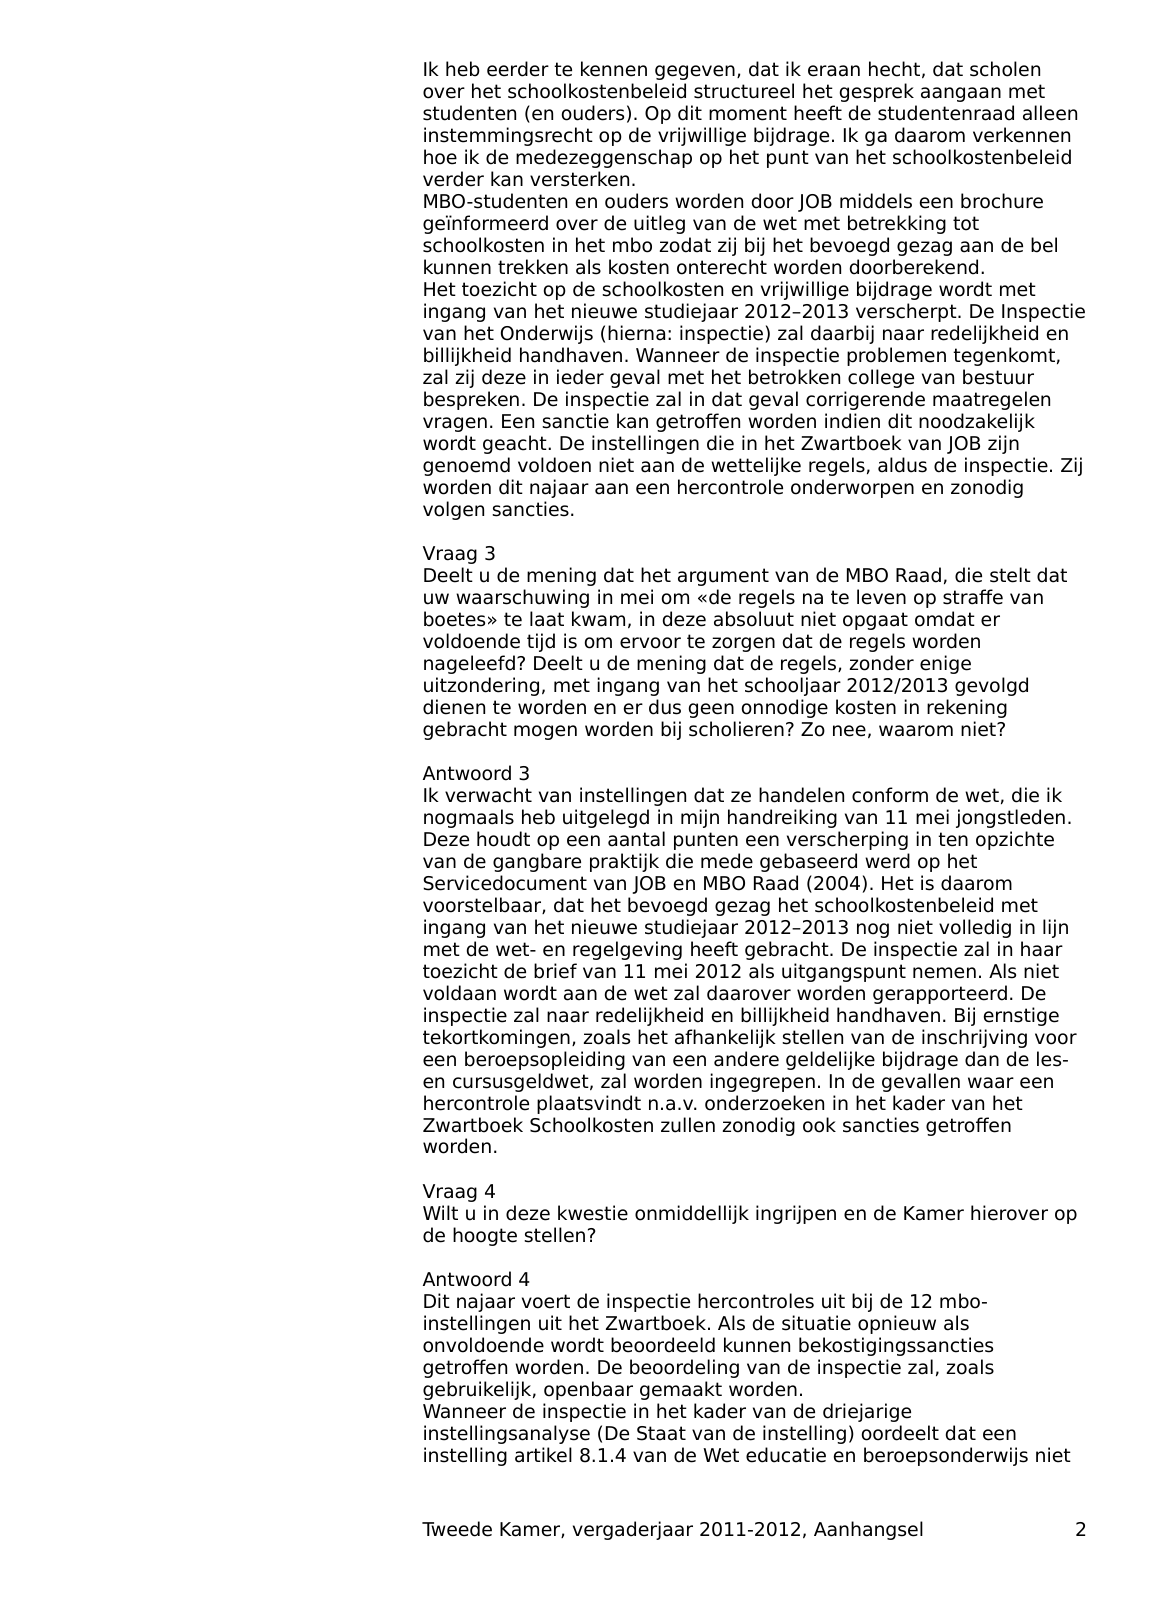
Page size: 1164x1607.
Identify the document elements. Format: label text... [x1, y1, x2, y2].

text Antwoord 3 [422, 763, 1087, 785]
text MBO-studenten en ouders worden door JOB middels een brochure geïnformeerd over de uitleg van de wet met betrekking tot schoolkosten in het mbo zodat zij bij het bevoegd gezag aan de bel kunnen trekken als kosten onterecht worden doorberekend. [422, 191, 1087, 279]
text Wilt u in deze kwestie onmiddellijk ingrijpen en de Kamer hierover op de hoogte stellen? [422, 1203, 1087, 1247]
text Ik verwacht van instellingen dat ze handelen conform de wet, die ik nogmaals heb uitgelegd in mijn handreiking van 11 mei jongstleden. Deze houdt op een aantal punten een verscherping in ten opzichte van de gangbare praktijk die mede gebaseerd werd op het Servicedocument van JOB en MBO Raad (2004). Het is daarom voorstelbaar, dat het bevoegd gezag het schoolkostenbeleid met ingang van het nieuwe studiejaar 2012–2013 nog niet volledig in lijn met de wet- en regelgeving heeft gebracht. De inspectie zal in haar toezicht de brief van 11 mei 2012 als uitgangspunt nemen. Als niet voldaan wordt aan de wet zal daarover worden gerapporteerd. De inspectie zal naar redelijkheid en billijkheid handhaven. Bij ernstige tekortkomingen, zoals het afhankelijk stellen van de inschrijving voor een beroepsopleiding van een andere geldelijke bijdrage dan de les- en cursusgeldwet, zal worden ingegrepen. In de gevallen waar een hercontrole plaatsvindt n.a.v. onderzoeken in het kader van het Zwartboek Schoolkosten zullen zonodig ook sancties getroffen worden. [422, 785, 1087, 1158]
text Dit najaar voert de inspectie hercontroles uit bij de 12 mbo-instellingen uit het Zwartboek. Als de situatie opnieuw als onvoldoende wordt beoordeeld kunnen bekostigingssancties getroffen worden. De beoordeling van de inspectie zal, zoals gebruikelijk, openbaar gemaakt worden. [422, 1291, 1087, 1401]
text Wanneer de inspectie in het kader van de driejarige instellingsanalyse (De Staat van de instelling) oordeelt dat een instelling artikel 8.1.4 van de Wet educatie en beroepsonderwijs niet [422, 1401, 1087, 1467]
text Deelt u de mening dat het argument van de MBO Raad, die stelt dat uw waarschuwing in mei om «de regels na te leven op straffe van boetes» te laat kwam, in deze absoluut niet opgaat omdat er voldoende tijd is om ervoor te zorgen dat de regels worden nageleefd? Deelt u de mening dat de regels, zonder enige uitzondering, met ingang van het schooljaar 2012/2013 gevolgd dienen te worden en er dus geen onnodige kosten in rekening gebracht mogen worden bij scholieren? Zo nee, waarom niet? [422, 565, 1087, 741]
text Ik heb eerder te kennen gegeven, dat ik eraan hecht, dat scholen over het schoolkostenbeleid structureel het gesprek aangaan met studenten (en ouders). Op dit moment heeft de studentenraad alleen instemmingsrecht op de vrijwillige bijdrage. Ik ga daarom verkennen hoe ik de medezeggenschap op het punt van het schoolkostenbeleid verder kan versterken. [422, 59, 1087, 191]
text Antwoord 4 [422, 1269, 1087, 1291]
text Vraag 4 [422, 1181, 1087, 1203]
text Het toezicht op de schoolkosten en vrijwillige bijdrage wordt met ingang van het nieuwe studiejaar 2012–2013 verscherpt. De Inspectie van het Onderwijs (hierna: inspectie) zal daarbij naar redelijkheid en billijkheid handhaven. Wanneer de inspectie problemen tegenkomt, zal zij deze in ieder geval met het betrokken college van bestuur bespreken. De inspectie zal in dat geval corrigerende maatregelen vragen. Een sanctie kan getroffen worden indien dit noodzakelijk wordt geacht. De instellingen die in het Zwartboek van JOB zijn genoemd voldoen niet aan de wettelijke regels, aldus de inspectie. Zij worden dit najaar aan een hercontrole onderworpen en zonodig volgen sancties. [422, 279, 1087, 521]
text Vraag 3 [422, 543, 1087, 565]
